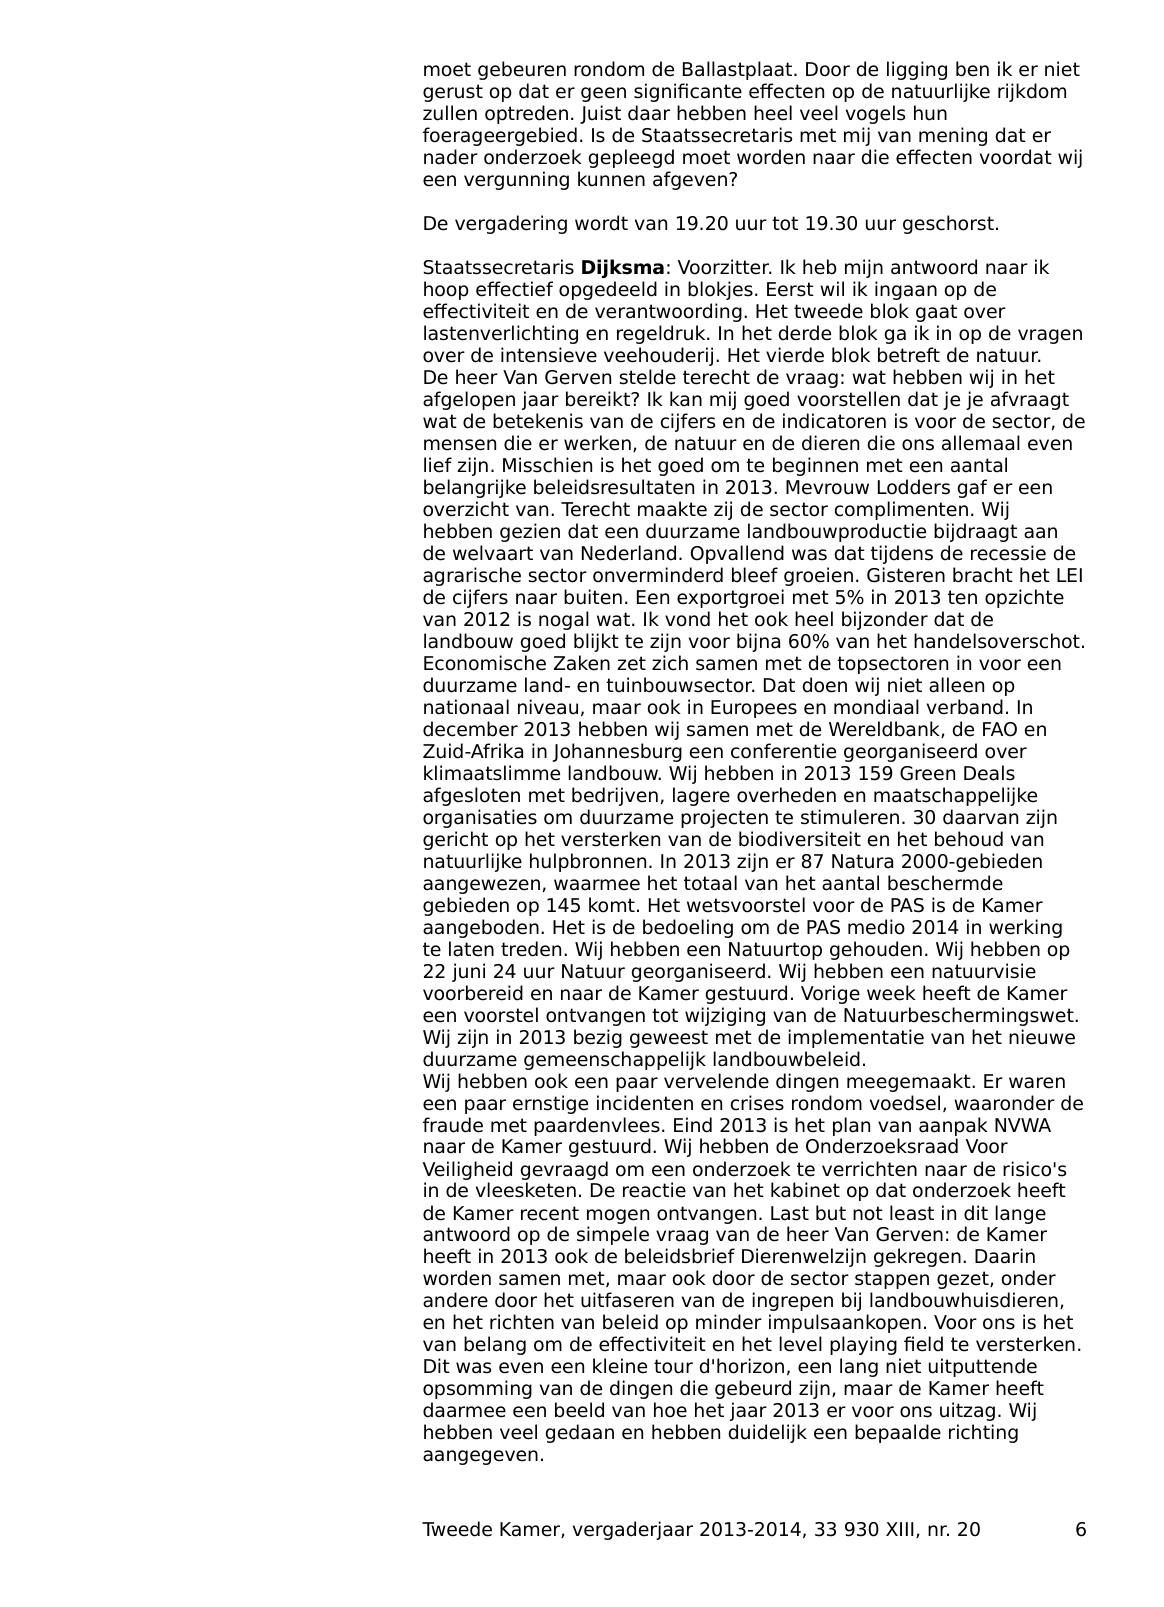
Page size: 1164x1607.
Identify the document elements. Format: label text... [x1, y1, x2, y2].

text moet gebeuren rondom de Ballastplaat. Door de ligging ben ik er niet gerust op dat er geen significante effecten op de natuurlijke rijkdom zullen optreden. Juist daar hebben heel veel vogels hun foerageergebied. Is de Staatssecretaris met mij van mening dat er nader onderzoek gepleegd moet worden naar die effecten voordat wij een vergunning kunnen afgeven? [422, 59, 1087, 191]
text De heer Van Gerven stelde terecht de vraag: wat hebben wij in het afgelopen jaar bereikt? Ik kan mij goed voorstellen dat je je afvraagt wat de betekenis van de cijfers en de indicatoren is voor de sector, de mensen die er werken, de natuur en de dieren die ons allemaal even lief zijn. Misschien is het goed om te beginnen met een aantal belangrijke beleidsresultaten in 2013. Mevrouw Lodders gaf er een overzicht van. Terecht maakte zij de sector complimenten. Wij hebben gezien dat een duurzame landbouwproductie bijdraagt aan de welvaart van Nederland. Opvallend was dat tijdens de recessie de agrarische sector onverminderd bleef groeien. Gisteren bracht het LEI de cijfers naar buiten. Een exportgroei met 5% in 2013 ten opzichte van 2012 is nogal wat. Ik vond het ook heel bijzonder dat de landbouw goed blijkt te zijn voor bijna 60% van het handelsoverschot. Economische Zaken zet zich samen met de topsectoren in voor een duurzame land- en tuinbouwsector. Dat doen wij niet alleen op nationaal niveau, maar ook in Europees en mondiaal verband. In december 2013 hebben wij samen met de Wereldbank, de FAO en Zuid-Afrika in Johannesburg een conferentie georganiseerd over klimaatslimme landbouw. Wij hebben in 2013 159 Green Deals afgesloten met bedrijven, lagere overheden en maatschappelijke organisaties om duurzame projecten te stimuleren. 30 daarvan zijn gericht op het versterken van de biodiversiteit en het behoud van natuurlijke hulpbronnen. In 2013 zijn er 87 Natura 2000-gebieden aangewezen, waarmee het totaal van het aantal beschermde gebieden op 145 komt. Het wetsvoorstel voor de PAS is de Kamer aangeboden. Het is de bedoeling om de PAS medio 2014 in werking te laten treden. Wij hebben een Natuurtop gehouden. Wij hebben op 22 juni 24 uur Natuur georganiseerd. Wij hebben een natuurvisie voorbereid en naar de Kamer gestuurd. Vorige week heeft de Kamer een voorstel ontvangen tot wijziging van de Natuurbeschermingswet. Wij zijn in 2013 bezig geweest met de implementatie van het nieuwe duurzame gemeenschappelijk landbouwbeleid. [422, 367, 1087, 1071]
text Wij hebben ook een paar vervelende dingen meegemaakt. Er waren een paar ernstige incidenten en crises rondom voedsel, waaronder de fraude met paardenvlees. Eind 2013 is het plan van aanpak NVWA naar de Kamer gestuurd. Wij hebben de Onderzoeksraad Voor Veiligheid gevraagd om een onderzoek te verrichten naar de risico's in de vleesketen. De reactie van het kabinet op dat onderzoek heeft de Kamer recent mogen ontvangen. Last but not least in dit lange antwoord op de simpele vraag van de heer Van Gerven: de Kamer heeft in 2013 ook de beleidsbrief Dierenwelzijn gekregen. Daarin worden samen met, maar ook door de sector stappen gezet, onder andere door het uitfaseren van de ingrepen bij landbouwhuisdieren, en het richten van beleid op minder impulsaankopen. Voor ons is het van belang om de effectiviteit en het level playing field te versterken. [422, 1071, 1087, 1356]
text De vergadering wordt van 19.20 uur tot 19.30 uur geschorst. [422, 213, 1087, 235]
text Dit was even een kleine tour d'horizon, een lang niet uitputtende opsomming van de dingen die gebeurd zijn, maar de Kamer heeft daarmee een beeld van hoe het jaar 2013 er voor ons uitzag. Wij hebben veel gedaan en hebben duidelijk een bepaalde richting aangegeven. [422, 1356, 1087, 1466]
text Staatssecretaris Dijksma: Voorzitter. Ik heb mijn antwoord naar ik hoop effectief opgedeeld in blokjes. Eerst wil ik ingaan op de effectiviteit en de verantwoording. Het tweede blok gaat over lastenverlichting en regeldruk. In het derde blok ga ik in op de vragen over de intensieve veehouderij. Het vierde blok betreft de natuur. [422, 257, 1087, 367]
